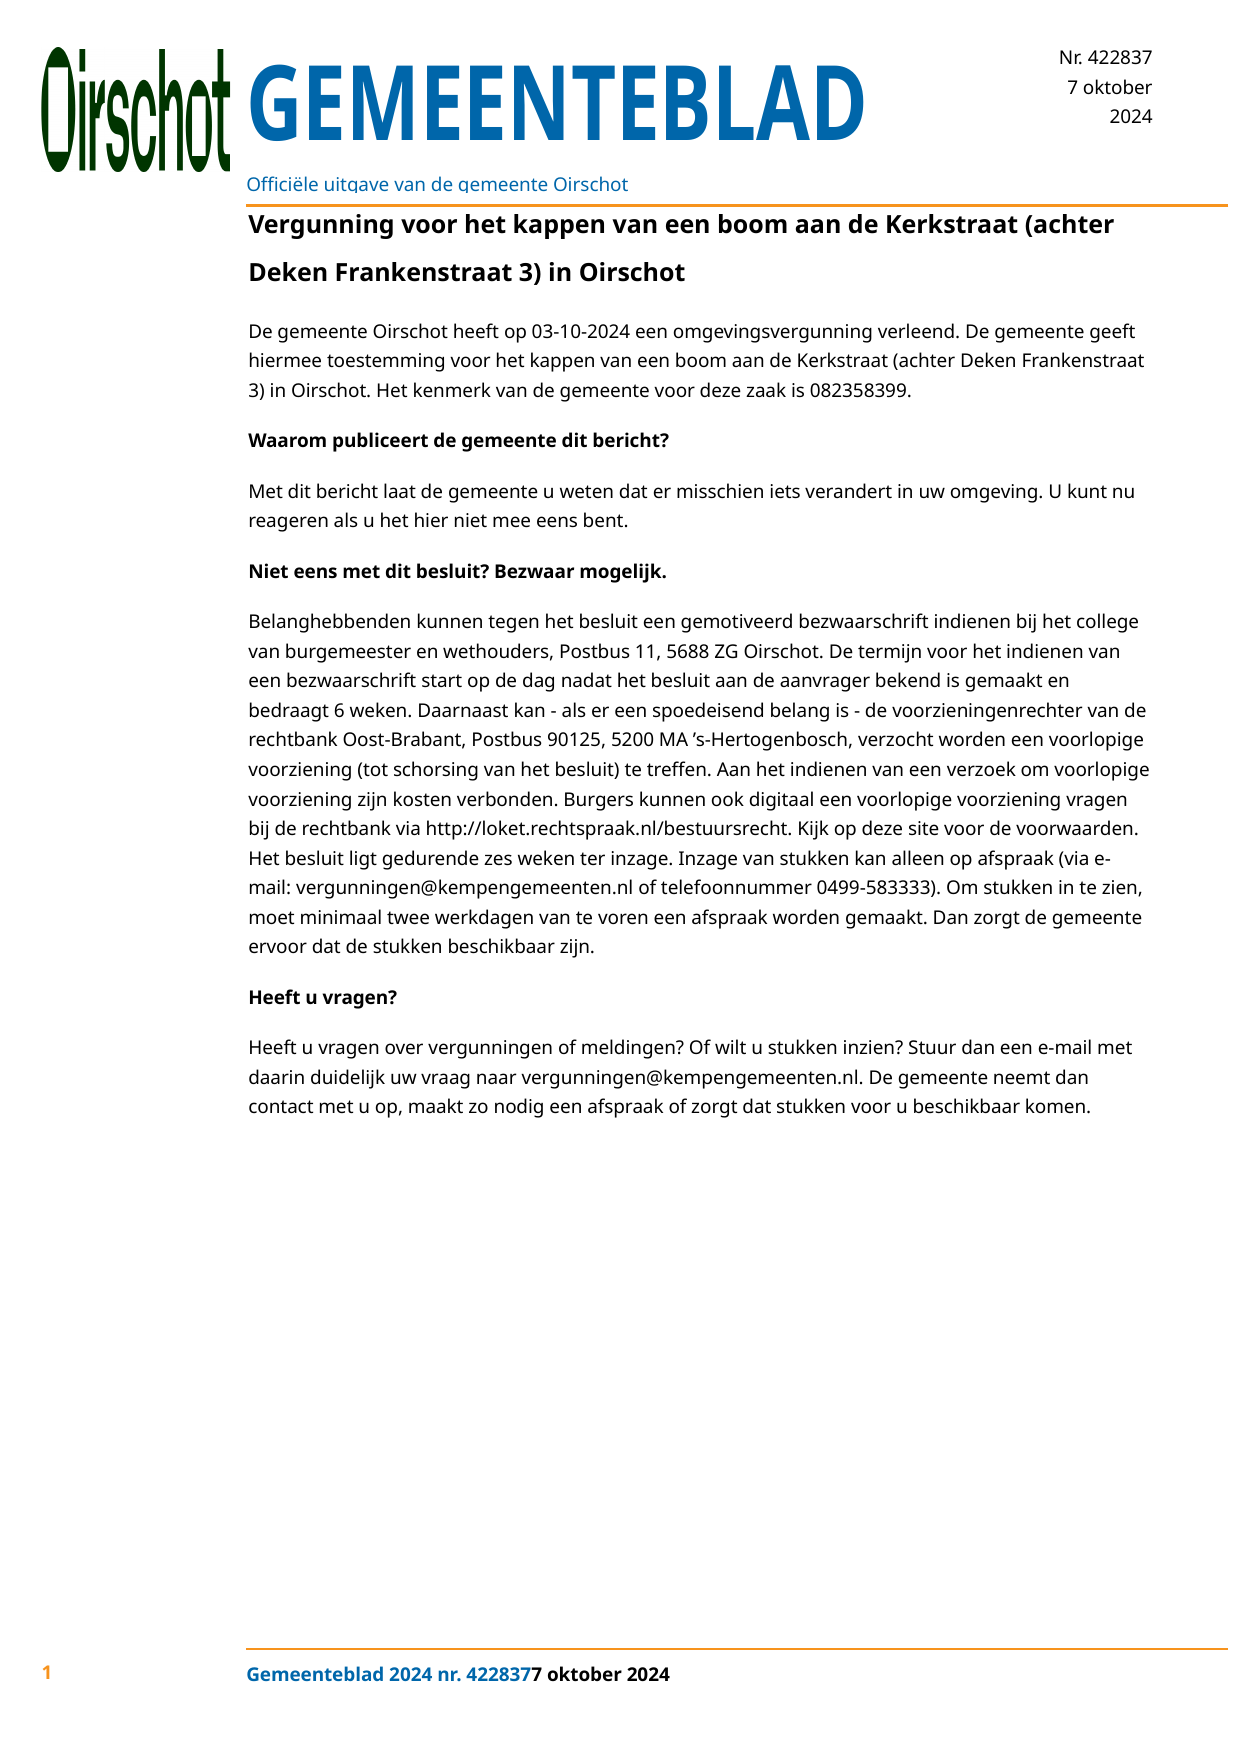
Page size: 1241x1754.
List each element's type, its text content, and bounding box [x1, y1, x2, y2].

text De gemeente Oirschot heeft op 03-10-2024 een omgevingsvergunning verleend. De gemeente geeft hiermee toestemming voor het kappen van een boom aan de Kerkstraat (achter Deken Frankenstraat 3) in Oirschot. Het kenmerk van de gemeente voor deze zaak is 082358399. [248, 318, 1152, 403]
text Niet eens met dit besluit? Bezwaar mogelijk. [248, 558, 1152, 584]
text Belanghebbenden kunnen tegen het besluit een gemotiveerd bezwaarschrift indienen bij het college van burgemeester en wethouders, Postbus 11, 5688 ZG Oirschot. De termijn voor het indienen van een bezwaarschrift start op de dag nadat het besluit aan de aanvrager bekend is gemaakt en bedraagt 6 weken. Daarnaast kan - als er een spoedeisend belang is - de voorzieningenrechter van de rechtbank Oost-Brabant, Postbus 90125, 5200 MA ’s-Hertogenbosch, verzocht worden een voorlopige voorziening (tot schorsing van het besluit) te treffen. Aan het indienen van een verzoek om voorlopige voorziening zijn kosten verbonden. Burgers kunnen ook digitaal een voorlopige voorziening vragen bij de rechtbank via http://loket.rechtspraak.nl/bestuursrecht. Kijk op deze site voor de voorwaarden. Het besluit ligt gedurende zes weken ter inzage. Inzage van stukken kan alleen op afspraak (via e-mail: vergunningen@kempengemeenten.nl of telefoonnummer 0499-583333). Om stukken in te zien, moet minimaal twee werkdagen van te voren een afspraak worden gemaakt. Dan zorgt de gemeente ervoor dat de stukken beschikbaar zijn. [248, 608, 1152, 959]
text Vergunning voor het kappen van een boom aan de Kerkstraat (achter Deken Frankenstraat 3) in Oirschot [248, 207, 1152, 288]
text Waarom publiceert de gemeente dit bericht? [248, 427, 1152, 453]
text Heeft u vragen? [248, 984, 1152, 1010]
text Met dit bericht laat de gemeente u weten dat er misschien iets verandert in uw omgeving. U kunt nu reageren als u het hier niet mee eens bent. [248, 478, 1152, 533]
picture [41, 47, 231, 172]
text Heeft u vragen over vergunningen of meldingen? Of wilt u stukken inzien? Stuur dan een e-mail met daarin duidelijk uw vraag naar vergunningen@kempengemeenten.nl. De gemeente neemt dan contact met u op, maakt zo nodig een afspraak of zorgt dat stukken voor u beschikbaar komen. [248, 1034, 1152, 1119]
